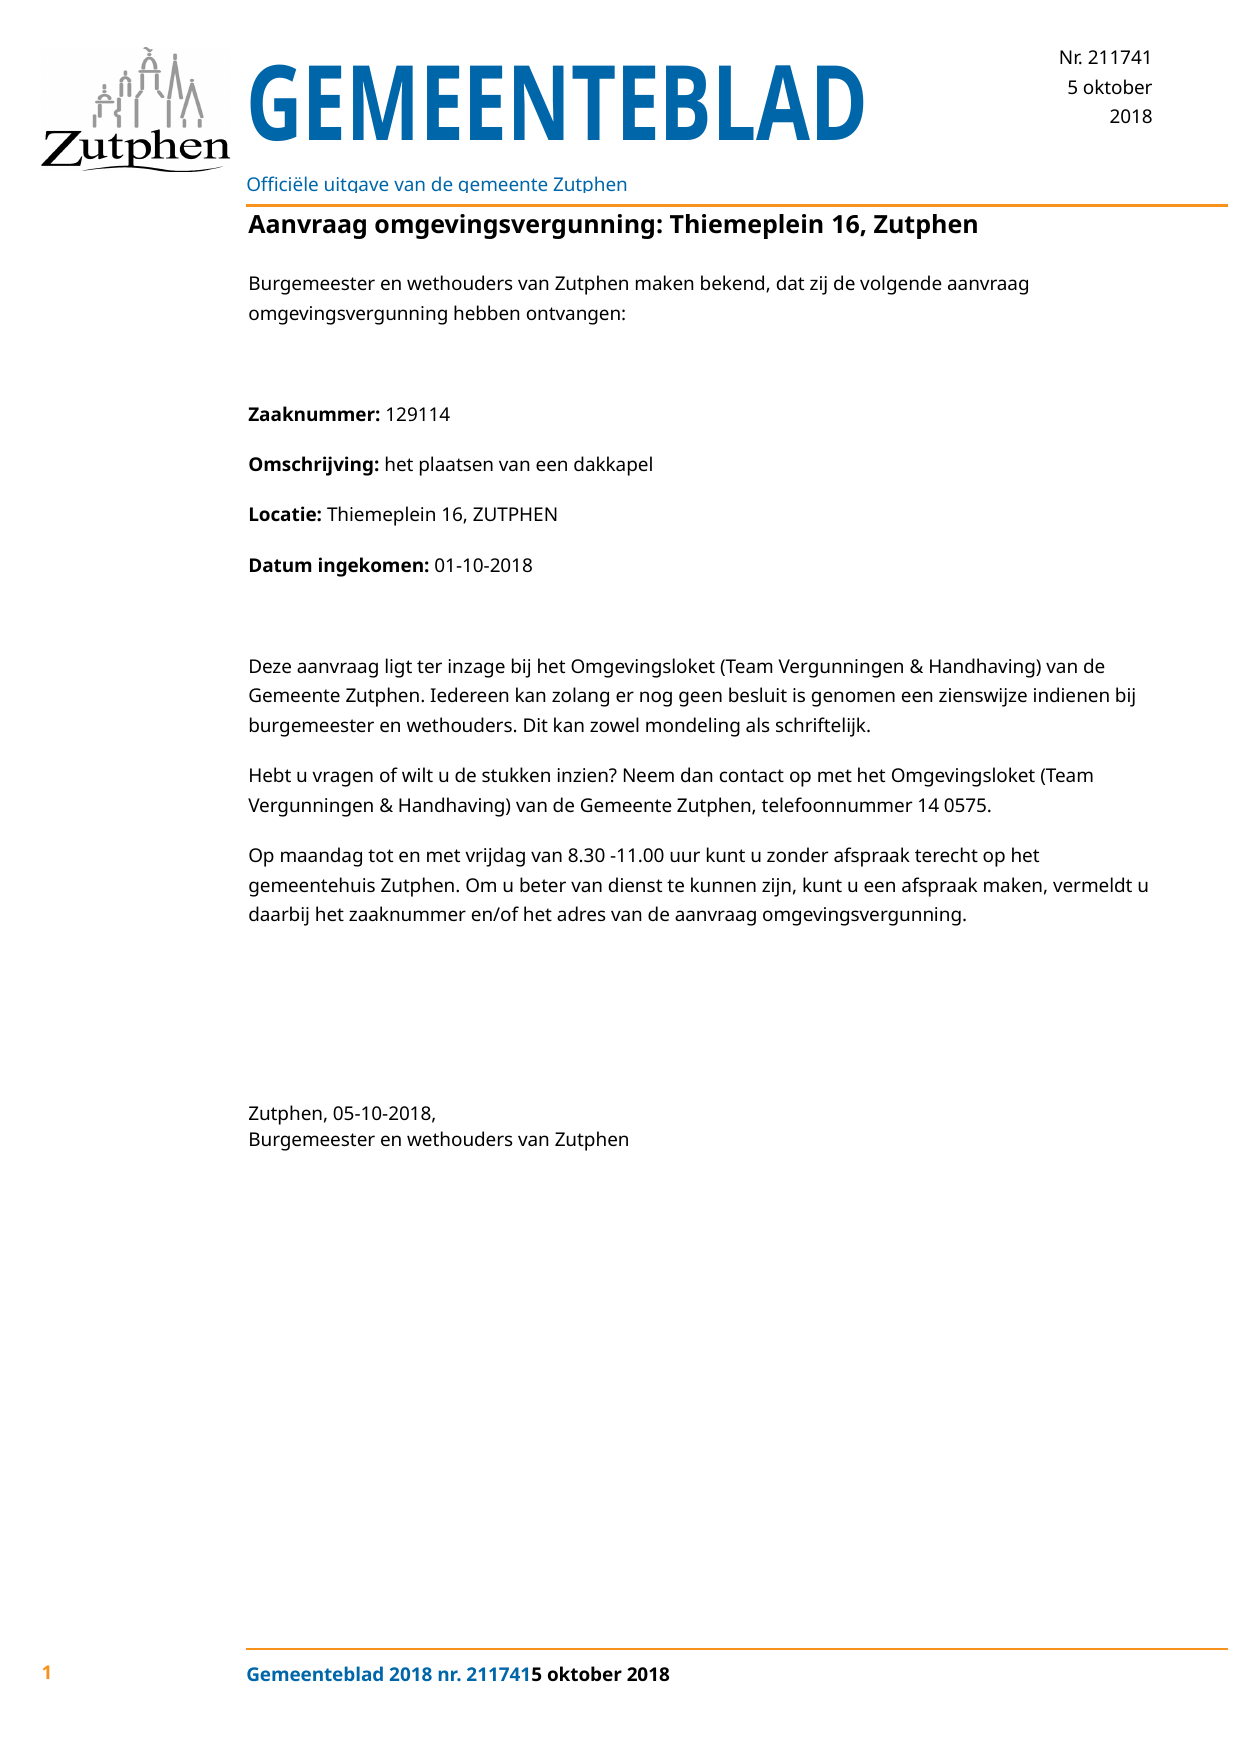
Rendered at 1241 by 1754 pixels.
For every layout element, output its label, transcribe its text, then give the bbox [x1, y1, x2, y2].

text Locatie: Thiemeplein 16, ZUTPHEN [248, 502, 1152, 527]
text Aanvraag omgevingsvergunning: Thiemeplein 16, Zutphen [248, 207, 1152, 241]
text Op maandag tot en met vrijdag van 8.30 -11.00 uur kunt u zonder afspraak terecht op het gemeentehuis Zutphen. Om u beter van dienst te kunnen zijn, kunt u een afspraak maken, vermeldt u daarbij het zaaknummer en/of het adres van de aanvraag omgevingsvergunning. [248, 842, 1152, 927]
text Datum ingekomen: 01-10-2018 [248, 552, 1152, 578]
text Burgemeester en wethouders van Zutphen maken bekend, dat zij de volgende aanvraag omgevingsvergunning hebben ontvangen: [248, 270, 1152, 326]
picture [41, 47, 231, 172]
text Deze aanvraag ligt ter inzage bij het Omgevingsloket (Team Vergunningen & Handhaving) van de Gemeente Zutphen. Iedereen kan zolang er nog geen besluit is genomen een zienswijze indienen bij burgemeester en wethouders. Dit kan zowel mondeling als schriftelijk. [248, 653, 1152, 738]
text Burgemeester en wethouders van Zutphen [248, 1126, 1152, 1152]
text Hebt u vragen of wilt u de stukken inzien? Neem dan contact op met het Omgevingsloket (Team Vergunningen & Handhaving) van de Gemeente Zutphen, telefoonnummer 14 0575. [248, 762, 1152, 818]
text Omschrijving: het plaatsen van een dakkapel [248, 451, 1152, 477]
text Zaaknummer: 129114 [248, 401, 1152, 426]
text Zutphen, 05-10-2018, [248, 1101, 1152, 1126]
